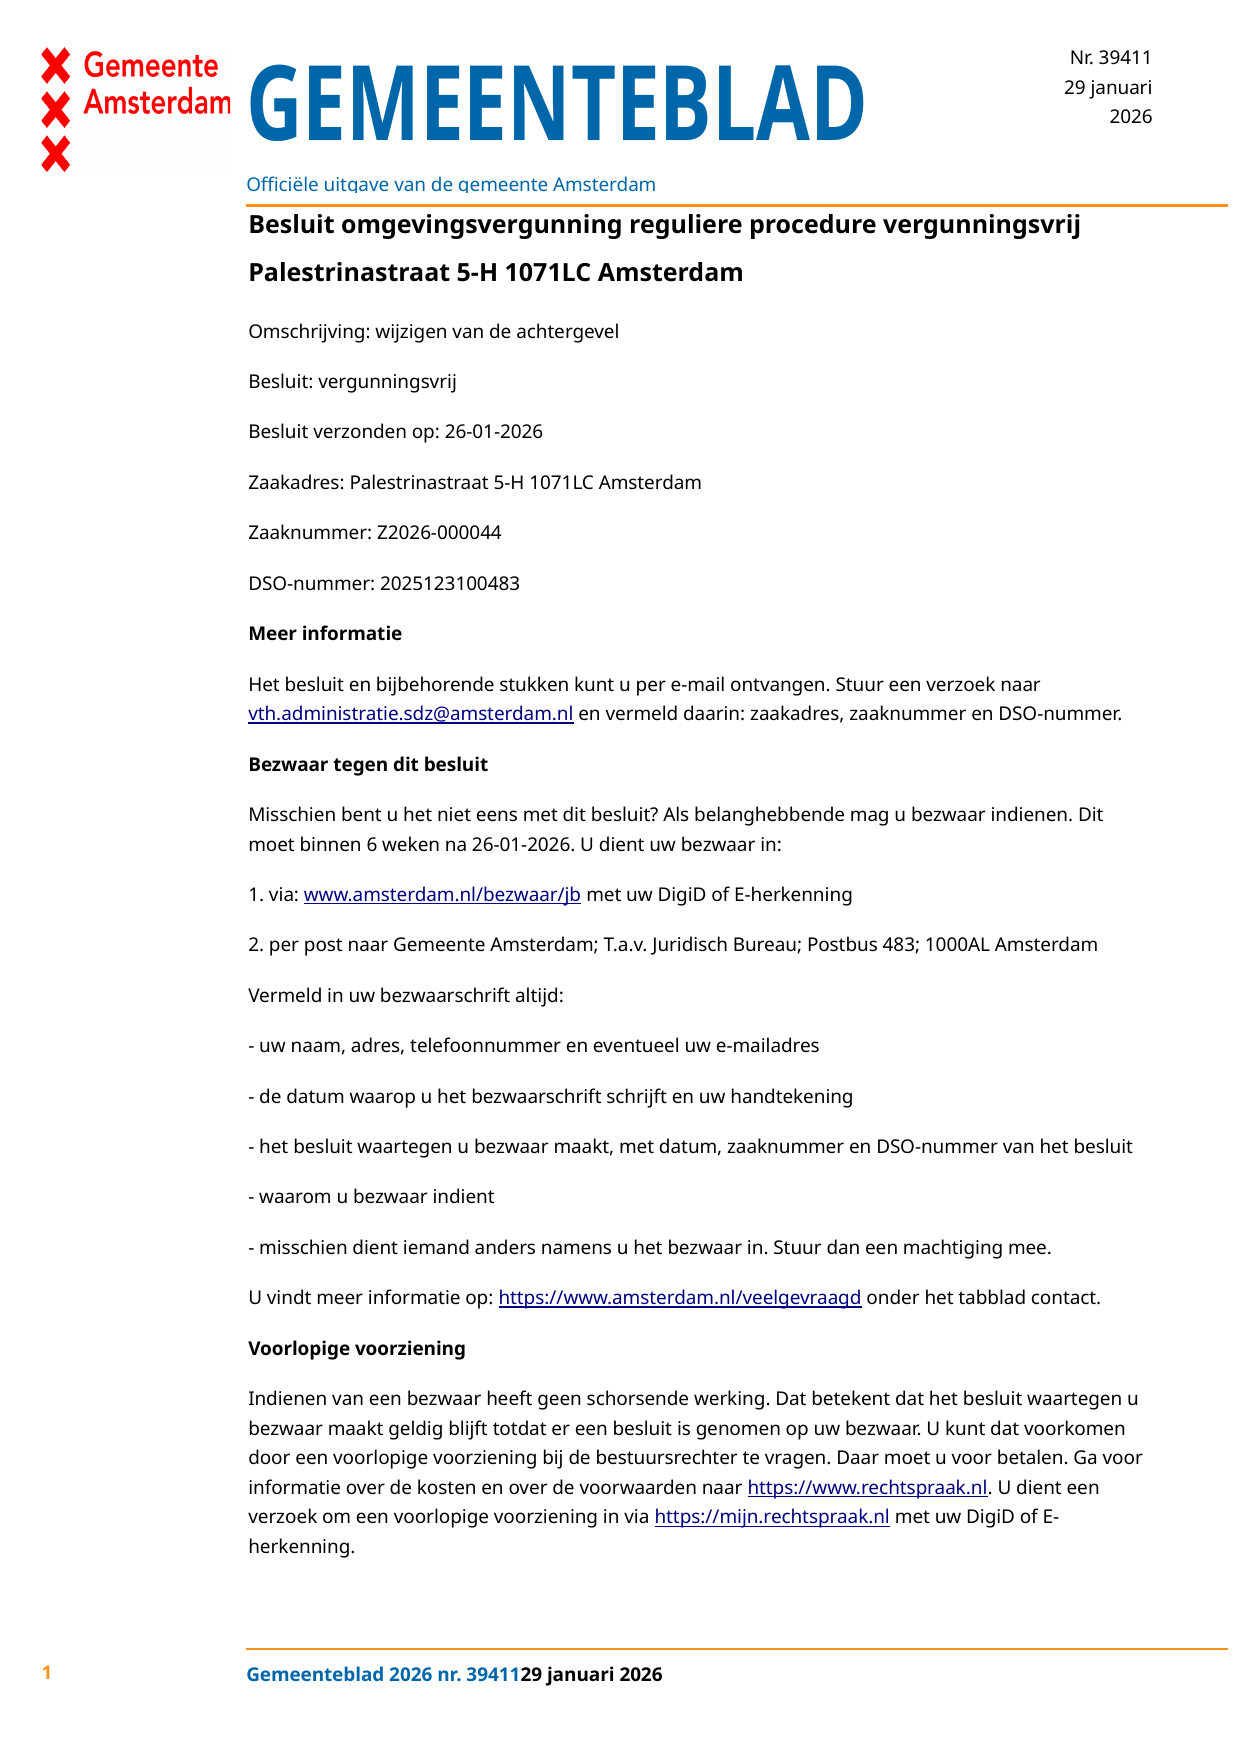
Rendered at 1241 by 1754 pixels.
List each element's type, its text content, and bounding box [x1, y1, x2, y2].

text - misschien dient iemand anders namens u het bezwaar in. Stuur dan een machtiging mee. [248, 1234, 1152, 1260]
text Indienen van een bezwaar heeft geen schorsende werking. Dat betekent dat het besluit waartegen u bezwaar maakt geldig blijft totdat er een besluit is genomen op uw bezwaar. U kunt dat voorkomen door een voorlopige voorziening bij de bestuursrechter te vragen. Daar moet u voor betalen. Ga voor informatie over de kosten en over de voorwaarden naar https://www.rechtspraak.nl. U dient een verzoek om een voorlopige voorziening in via https://mijn.rechtspraak.nl met uw DigiD of E-herkenning. [248, 1385, 1152, 1559]
text - uw naam, adres, telefoonnummer en eventueel uw e-mailadres [248, 1032, 1152, 1058]
text Misschien bent u het niet eens met dit besluit? Als belanghebbende mag u bezwaar indienen. Dit moet binnen 6 weken na 26-01-2026. U dient uw bezwaar in: [248, 801, 1152, 857]
text Voorlopige voorziening [248, 1335, 1152, 1361]
text U vindt meer informatie op: https://www.amsterdam.nl/veelgevraagd onder het tabblad contact. [248, 1284, 1152, 1310]
text - de datum waarop u het bezwaarschrift schrijft en uw handtekening [248, 1083, 1152, 1109]
text Bezwaar tegen dit besluit [248, 751, 1152, 777]
text Besluit verzonden op: 26-01-2026 [248, 419, 1152, 444]
text Vermeld in uw bezwaarschrift altijd: [248, 982, 1152, 1008]
picture [41, 47, 231, 172]
text 1. via: www.amsterdam.nl/bezwaar/jb met uw DigiD of E-herkenning [248, 881, 1152, 907]
text Besluit: vergunningsvrij [248, 368, 1152, 394]
text 2. per post naar Gemeente Amsterdam; T.a.v. Juridisch Bureau; Postbus 483; 1000AL Amsterdam [248, 932, 1152, 957]
text - het besluit waartegen u bezwaar maakt, met datum, zaaknummer en DSO-nummer van het besluit [248, 1133, 1152, 1159]
text DSO-nummer: 2025123100483 [248, 570, 1152, 596]
text Zaaknummer: Z2026-000044 [248, 519, 1152, 545]
text Besluit omgevingsvergunning reguliere procedure vergunningsvrij Palestrinastraat 5-H 1071LC Amsterdam [248, 207, 1152, 288]
text Meer informatie [248, 620, 1152, 646]
text Het besluit en bijbehorende stukken kunt u per e-mail ontvangen. Stuur een verzoek naar vth.administratie.sdz@amsterdam.nl en vermeld daarin: zaakadres, zaaknummer en DSO-nummer. [248, 671, 1152, 726]
text Omschrijving: wijzigen van de achtergevel [248, 318, 1152, 344]
text - waarom u bezwaar indient [248, 1184, 1152, 1209]
text Zaakadres: Palestrinastraat 5-H 1071LC Amsterdam [248, 469, 1152, 495]
